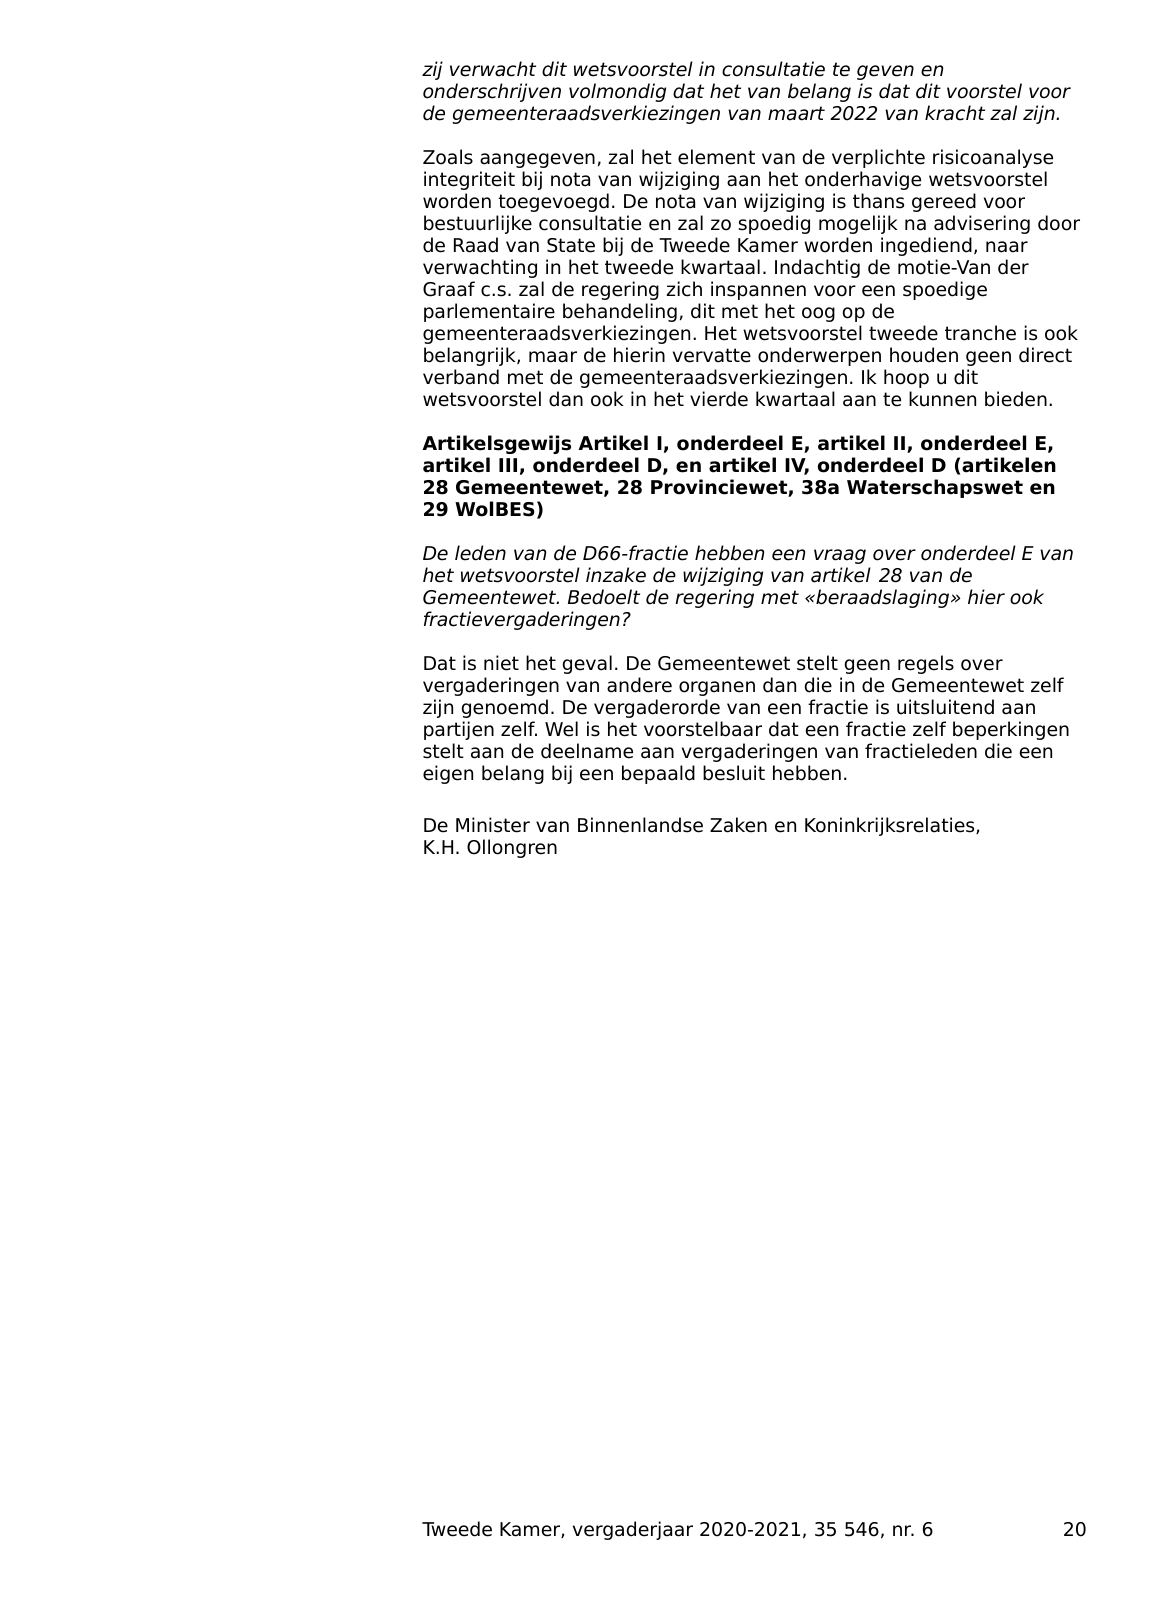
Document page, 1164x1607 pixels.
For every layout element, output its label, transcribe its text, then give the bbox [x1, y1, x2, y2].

text De Minister van Binnenlandse Zaken en Koninkrijksrelaties, K.H. Ollongren [422, 815, 1087, 859]
subtitle Artikelsgewijs Artikel I, onderdeel E, artikel II, onderdeel E, artikel III, onderdeel D, en artikel IV, onderdeel D (artikelen 28 Gemeentewet, 28 Provinciewet, 38a Waterschapswet en 29 WolBES) [422, 433, 1087, 521]
text zij verwacht dit wetsvoorstel in consultatie te geven en onderschrijven volmondig dat het van belang is dat dit voorstel voor de gemeenteraadsverkiezingen van maart 2022 van kracht zal zijn. [422, 59, 1087, 125]
text De leden van de D66-fractie hebben een vraag over onderdeel E van het wetsvoorstel inzake de wijziging van artikel 28 van de Gemeentewet. Bedoelt de regering met «beraadslaging» hier ook fractievergaderingen? [422, 543, 1087, 631]
text Zoals aangegeven, zal het element van de verplichte risicoanalyse integriteit bij nota van wijziging aan het onderhavige wetsvoorstel worden toegevoegd. De nota van wijziging is thans gereed voor bestuurlijke consultatie en zal zo spoedig mogelijk na advisering door de Raad van State bij de Tweede Kamer worden ingediend, naar verwachting in het tweede kwartaal. Indachtig de motie-Van der Graaf c.s. zal de regering zich inspannen voor een spoedige parlementaire behandeling, dit met het oog op de gemeenteraadsverkiezingen. Het wetsvoorstel tweede tranche is ook belangrijk, maar de hierin vervatte onderwerpen houden geen direct verband met de gemeenteraadsverkiezingen. Ik hoop u dit wetsvoorstel dan ook in het vierde kwartaal aan te kunnen bieden. [422, 147, 1087, 411]
text Dat is niet het geval. De Gemeentewet stelt geen regels over vergaderingen van andere organen dan die in de Gemeentewet zelf zijn genoemd. De vergaderorde van een fractie is uitsluitend aan partijen zelf. Wel is het voorstelbaar dat een fractie zelf beperkingen stelt aan de deelname aan vergaderingen van fractieleden die een eigen belang bij een bepaald besluit hebben. [422, 653, 1087, 785]
